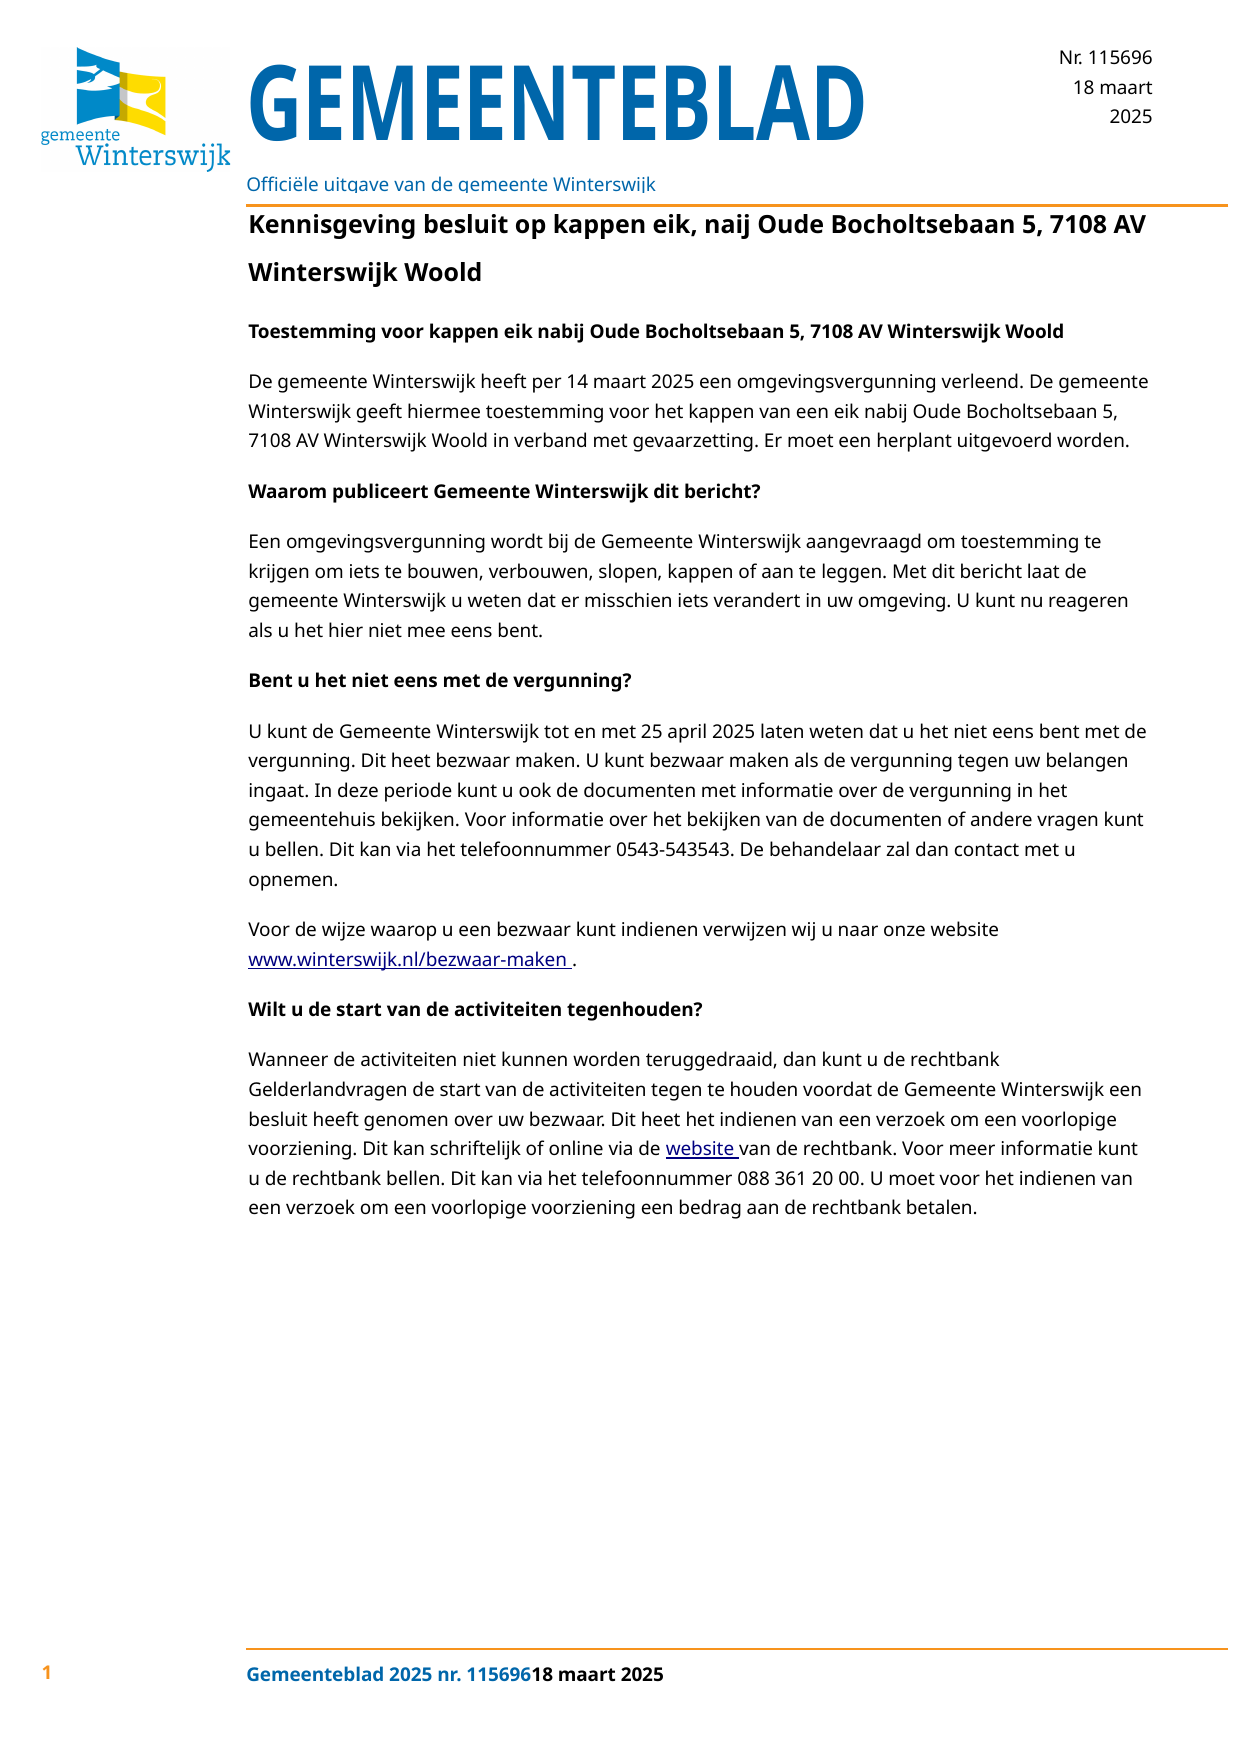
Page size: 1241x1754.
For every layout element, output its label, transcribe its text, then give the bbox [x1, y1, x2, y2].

text Kennisgeving besluit op kappen eik, naij Oude Bocholtsebaan 5, 7108 AV Winterswijk Woold [248, 207, 1152, 288]
picture [225, 153, 231, 162]
text Bent u het niet eens met de vergunning? [248, 667, 1152, 693]
text Waarom publiceert Gemeente Winterswijk dit bericht? [248, 478, 1152, 504]
text Toestemming voor kappen eik nabij Oude Bocholtsebaan 5, 7108 AV Winterswijk Woold [248, 318, 1152, 344]
text U kunt de Gemeente Winterswijk tot en met 25 april 2025 laten weten dat u het niet eens bent met de vergunning. Dit heet bezwaar maken. U kunt bezwaar maken als de vergunning tegen uw belangen ingaat. In deze periode kunt u ook de documenten met informatie over de vergunning in het gemeentehuis bekijken. Voor informatie over het bekijken van de documenten of andere vragen kunt u bellen. Dit kan via het telefoonnummer 0543-543543. De behandelaar zal dan contact met u opnemen. [248, 718, 1152, 892]
text Wanneer de activiteiten niet kunnen worden teruggedraaid, dan kunt u de rechtbank Gelderlandvragen de start van de activiteiten tegen te houden voordat de Gemeente Winterswijk een besluit heeft genomen over uw bezwaar. Dit heet het indienen van een verzoek om een voorlopige voorziening. Dit kan schriftelijk of online via de website van de rechtbank. Voor meer informatie kunt u de rechtbank bellen. Dit kan via het telefoonnummer 088 361 20 00. U moet voor het indienen van een verzoek om een voorlopige voorziening een bedrag aan de rechtbank betalen. [248, 1047, 1152, 1220]
text Voor de wijze waarop u een bezwaar kunt indienen verwijzen wij u naar onze website www.winterswijk.nl/bezwaar-maken . [248, 916, 1152, 972]
picture [41, 47, 231, 172]
text Een omgevingsvergunning wordt bij de Gemeente Winterswijk aangevraagd om toestemming te krijgen om iets te bouwen, verbouwen, slopen, kappen of aan te leggen. Met dit bericht laat de gemeente Winterswijk u weten dat er misschien iets verandert in uw omgeving. U kunt nu reageren als u het hier niet mee eens bent. [248, 528, 1152, 643]
text Wilt u de start van de activiteiten tegenhouden? [248, 996, 1152, 1022]
text De gemeente Winterswijk heeft per 14 maart 2025 een omgevingsvergunning verleend. De gemeente Winterswijk geeft hiermee toestemming voor het kappen van een eik nabij Oude Bocholtsebaan 5, 7108 AV Winterswijk Woold in verband met gevaarzetting. Er moet een herplant uitgevoerd worden. [248, 368, 1152, 453]
